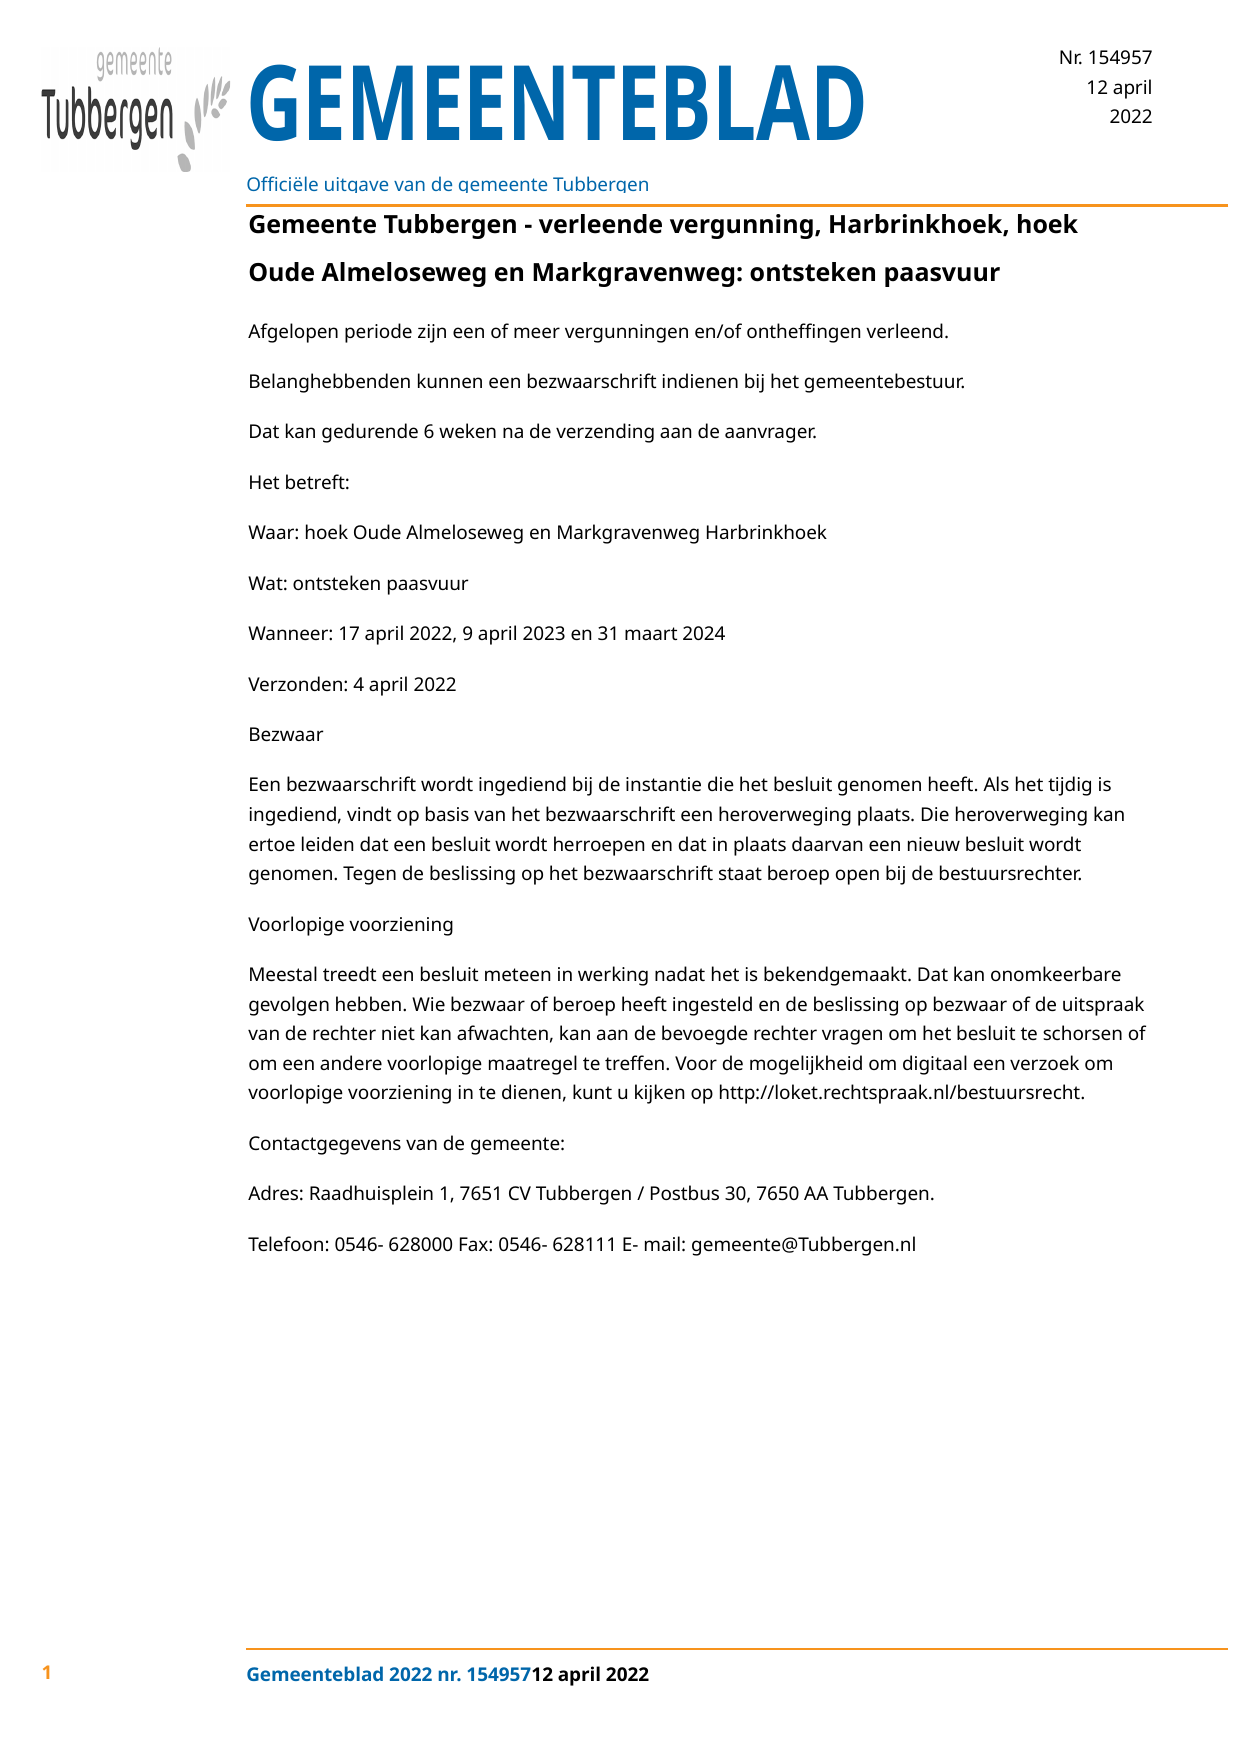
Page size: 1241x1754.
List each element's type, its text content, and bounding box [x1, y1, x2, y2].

text Het betreft: [248, 469, 1152, 495]
text Verzonden: 4 april 2022 [248, 671, 1152, 697]
text Wat: ontsteken paasvuur [248, 570, 1152, 596]
text Meestal treedt een besluit meteen in werking nadat het is bekendgemaakt. Dat kan onomkeerbare gevolgen hebben. Wie bezwaar of beroep heeft ingesteld en de beslissing op bezwaar of de uitspraak van de rechter niet kan afwachten, kan aan de bevoegde rechter vragen om het besluit te schorsen of om een andere voorlopige maatregel te treffen. Voor de mogelijkheid om digitaal een verzoek om voorlopige voorziening in te dienen, kunt u kijken op http://loket.rechtspraak.nl/bestuursrecht. [248, 961, 1152, 1105]
text Voorlopige voorziening [248, 911, 1152, 937]
text Wanneer: 17 april 2022, 9 april 2023 en 31 maart 2024 [248, 620, 1152, 646]
text Bezwaar [248, 721, 1152, 747]
text Telefoon: 0546- 628000 Fax: 0546- 628111 E- mail: gemeente@Tubbergen.nl [248, 1231, 1152, 1257]
text Dat kan gedurende 6 weken na de verzending aan de aanvrager. [248, 419, 1152, 444]
text Adres: Raadhuisplein 1, 7651 CV Tubbergen / Postbus 30, 7650 AA Tubbergen. [248, 1180, 1152, 1206]
text Waar: hoek Oude Almeloseweg en Markgravenweg Harbrinkhoek [248, 519, 1152, 545]
text Belanghebbenden kunnen een bezwaarschrift indienen bij het gemeentebestuur. [248, 368, 1152, 394]
text Contactgegevens van de gemeente: [248, 1130, 1152, 1156]
text Gemeente Tubbergen - verleende vergunning, Harbrinkhoek, hoek Oude Almeloseweg en Markgravenweg: ontsteken paasvuur [248, 207, 1152, 288]
text Een bezwaarschrift wordt ingediend bij de instantie die het besluit genomen heeft. Als het tijdig is ingediend, vindt op basis van het bezwaarschrift een heroverweging plaats. Die heroverweging kan ertoe leiden dat een besluit wordt herroepen en dat in plaats daarvan een nieuw besluit wordt genomen. Tegen de beslissing op het bezwaarschrift staat beroep open bij de bestuursrechter. [248, 772, 1152, 886]
text Afgelopen periode zijn een of meer vergunningen en/of ontheffingen verleend. [248, 318, 1152, 344]
picture [41, 47, 231, 172]
